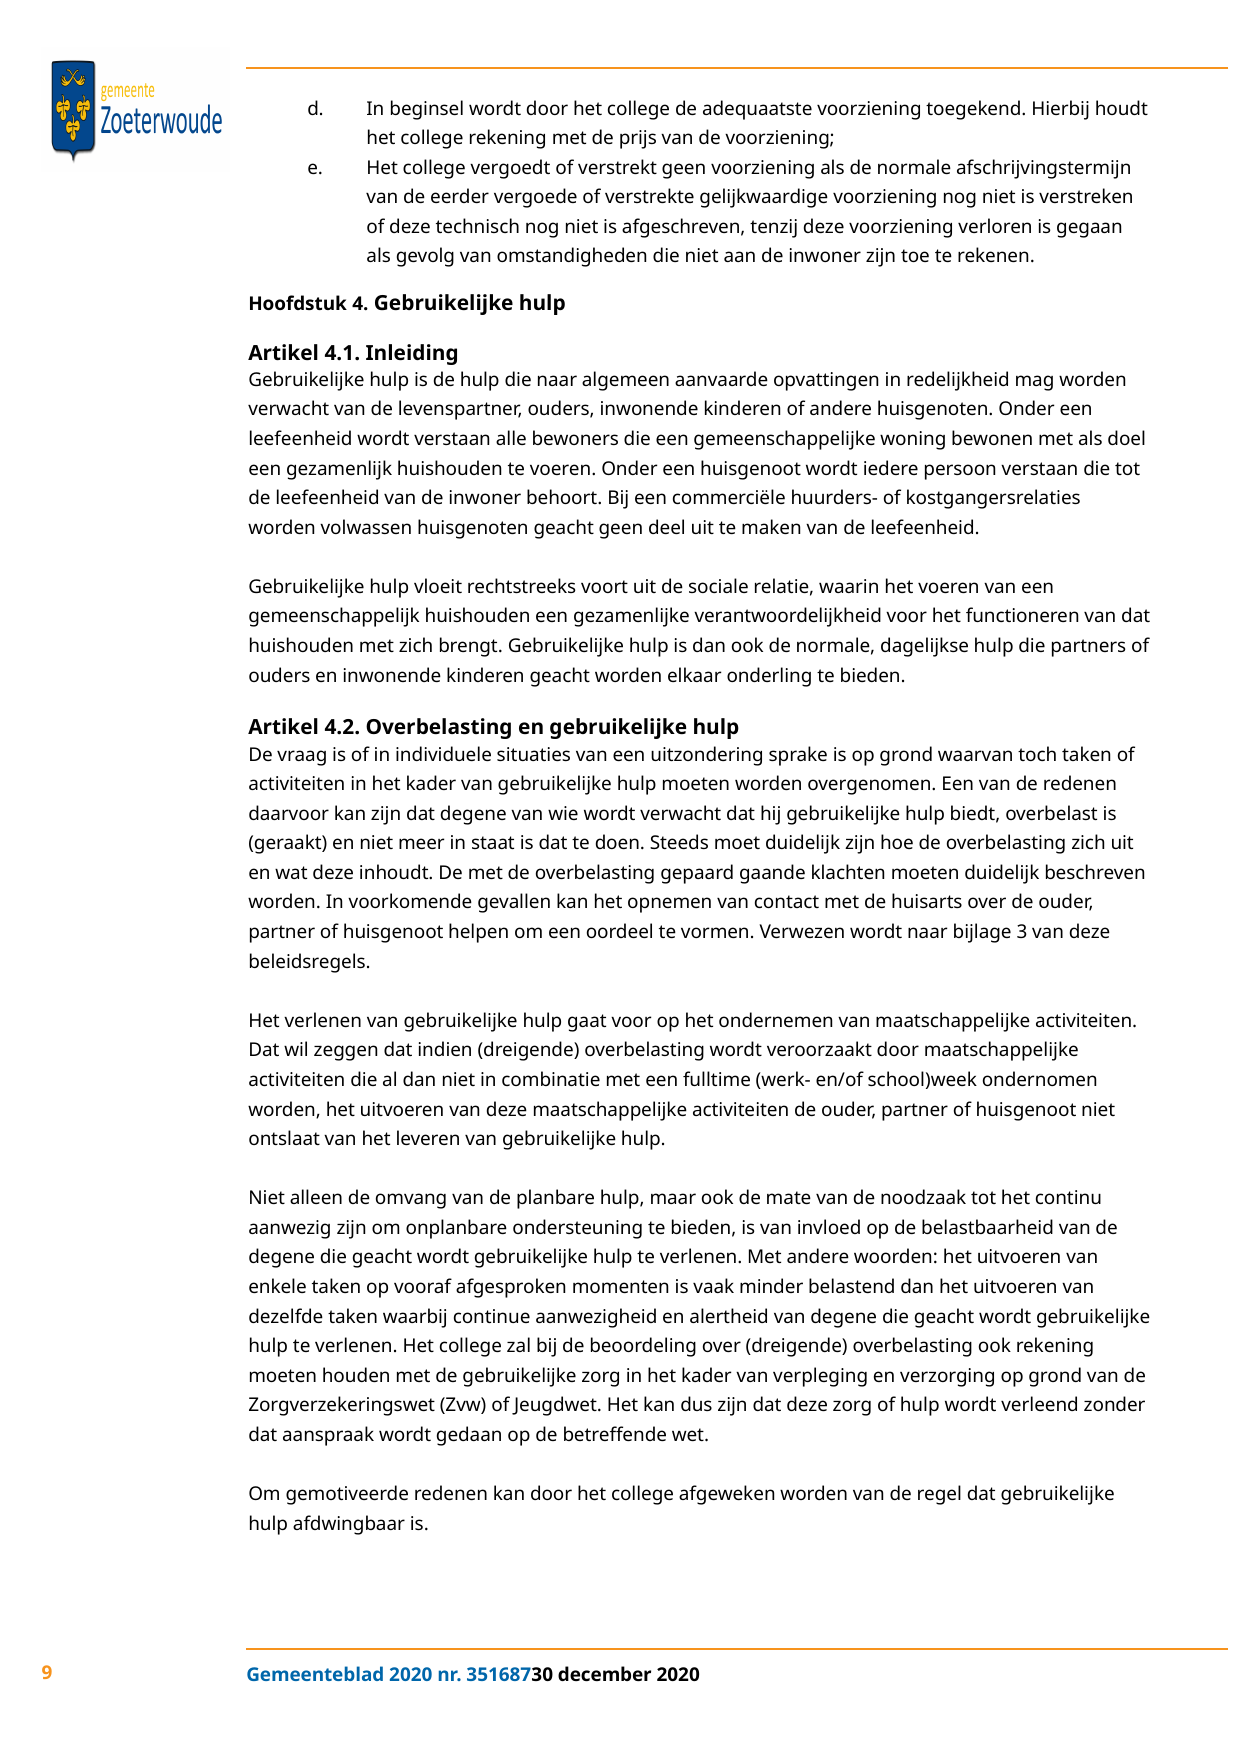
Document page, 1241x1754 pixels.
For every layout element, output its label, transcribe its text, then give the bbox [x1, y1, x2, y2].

text Hoofdstuk 4. Gebruikelijke hulp [248, 288, 1152, 317]
text De vraag is of in individuele situaties van een uitzondering sprake is op grond waarvan toch taken of activiteiten in het kader van gebruikelijke hulp moeten worden overgenomen. Een van de redenen daarvoor kan zijn dat degene van wie wordt verwacht dat hij gebruikelijke hulp biedt, overbelast is (geraakt) en niet meer in staat is dat te doen. Steeds moet duidelijk zijn hoe de overbelasting zich uit en wat deze inhoudt. De met de overbelasting gepaard gaande klachten moeten duidelijk beschreven worden. In voorkomende gevallen kan het opnemen van contact met de huisarts over de ouder, partner of huisgenoot helpen om een oordeel te vormen. Verwezen wordt naar bijlage 3 van deze beleidsregels. [248, 741, 1152, 973]
list In beginsel wordt door het college de adequaatste voorziening toegekend. Hierbij houdt het college rekening met de prijs van de voorziening; [307, 95, 1152, 150]
list Het college vergoedt of verstrekt geen voorziening als de normale afschrijvingstermijn van de eerder vergoede of verstrekte gelijkwaardige voorziening nog niet is verstreken of deze technisch nog niet is afgeschreven, tenzij deze voorziening verloren is gegaan als gevolg van omstandigheden die niet aan de inwoner zijn toe te rekenen. [307, 154, 1152, 268]
text Artikel 4.2. Overbelasting en gebruikelijke hulp [248, 712, 1152, 741]
text Om gemotiveerde redenen kan door het college afgeweken worden van de regel dat gebruikelijke hulp afdwingbaar is. [248, 1480, 1152, 1536]
text Het verlenen van gebruikelijke hulp gaat voor op het ondernemen van maatschappelijke activiteiten. Dat wil zeggen dat indien (dreigende) overbelasting wordt veroorzaakt door maatschappelijke activiteiten die al dan niet in combinatie met een fulltime (werk- en/of school)week ondernomen worden, het uitvoeren van deze maatschappelijke activiteiten de ouder, partner of huisgenoot niet ontslaat van het leveren van gebruikelijke hulp. [248, 1007, 1152, 1151]
text Artikel 4.1. Inleiding [248, 338, 1152, 366]
picture [41, 47, 231, 172]
text Niet alleen de omvang van de planbare hulp, maar ook de mate van de noodzaak tot het continu aanwezig zijn om onplanbare ondersteuning te bieden, is van invloed op de belastbaarheid van de degene die geacht wordt gebruikelijke hulp te verlenen. Met andere woorden: het uitvoeren van enkele taken op vooraf afgesproken momenten is vaak minder belastend dan het uitvoeren van dezelfde taken waarbij continue aanwezigheid en alertheid van degene die geacht wordt gebruikelijke hulp te verlenen. Het college zal bij de beoordeling over (dreigende) overbelasting ook rekening moeten houden met de gebruikelijke zorg in het kader van verpleging en verzorging op grond van de Zorgverzekeringswet (Zvw) of Jeugdwet. Het kan dus zijn dat deze zorg of hulp wordt verleend zonder dat aanspraak wordt gedaan op de betreffende wet. [248, 1184, 1152, 1447]
text Gebruikelijke hulp is de hulp die naar algemeen aanvaarde opvattingen in redelijkheid mag worden verwacht van de levenspartner, ouders, inwonende kinderen of andere huisgenoten. Onder een leefeenheid wordt verstaan alle bewoners die een gemeenschappelijke woning bewonen met als doel een gezamenlijk huishouden te voeren. Onder een huisgenoot wordt iedere persoon verstaan die tot de leefeenheid van de inwoner behoort. Bij een commerciële huurders- of kostgangersrelaties worden volwassen huisgenoten geacht geen deel uit te maken van de leefeenheid. [248, 366, 1152, 540]
text Gebruikelijke hulp vloeit rechtstreeks voort uit de sociale relatie, waarin het voeren van een gemeenschappelijk huishouden een gezamenlijke verantwoordelijkheid voor het functioneren van dat huishouden met zich brengt. Gebruikelijke hulp is dan ook de normale, dagelijkse hulp die partners of ouders en inwonende kinderen geacht worden elkaar onderling te bieden. [248, 573, 1152, 688]
